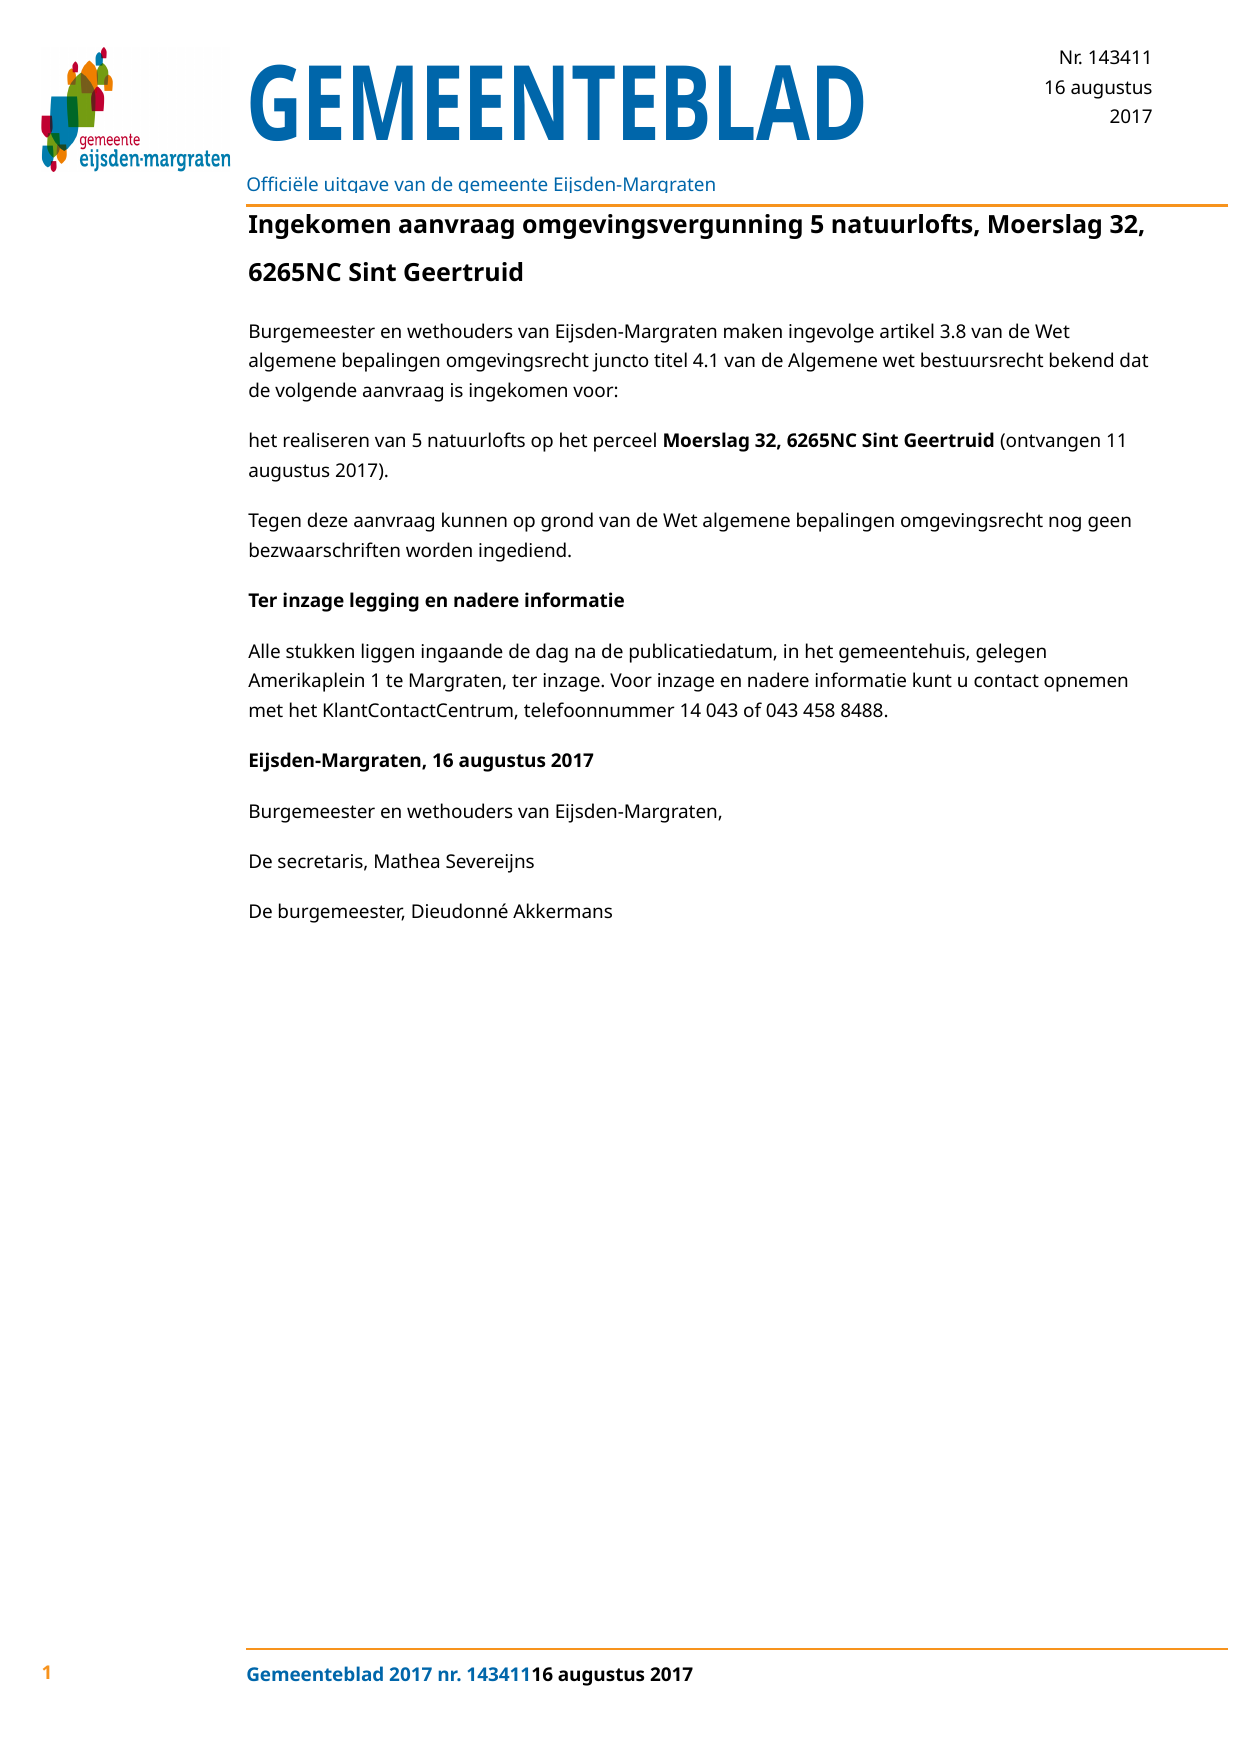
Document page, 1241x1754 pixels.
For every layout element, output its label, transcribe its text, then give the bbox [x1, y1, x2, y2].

text Ter inzage legging en nadere informatie [248, 587, 1152, 613]
text Tegen deze aanvraag kunnen op grond van de Wet algemene bepalingen omgevingsrecht nog geen bezwaarschriften worden ingediend. [248, 507, 1152, 563]
text Alle stukken liggen ingaande de dag na de publicatiedatum, in het gemeentehuis, gelegen Amerikaplein 1 te Margraten, ter inzage. Voor inzage en nadere informatie kunt u contact opnemen met het KlantContactCentrum, telefoonnummer 14 043 of 043 458 8488. [248, 638, 1152, 723]
text Eijsden-Margraten, 16 augustus 2017 [248, 747, 1152, 773]
text het realiseren van 5 natuurlofts op het perceel Moerslag 32, 6265NC Sint Geertruid (ontvangen 11 augustus 2017). [248, 427, 1152, 483]
text De secretaris, Mathea Severeijns [248, 848, 1152, 874]
picture [41, 47, 231, 172]
text Burgemeester en wethouders van Eijsden-Margraten maken ingevolge artikel 3.8 van de Wet algemene bepalingen omgevingsrecht juncto titel 4.1 van de Algemene wet bestuursrecht bekend dat de volgende aanvraag is ingekomen voor: [248, 318, 1152, 403]
text Ingekomen aanvraag omgevingsvergunning 5 natuurlofts, Moerslag 32, 6265NC Sint Geertruid [248, 207, 1152, 288]
text Burgemeester en wethouders van Eijsden-Margraten, [248, 798, 1152, 824]
text De burgemeester, Dieudonné Akkermans [248, 899, 1152, 924]
